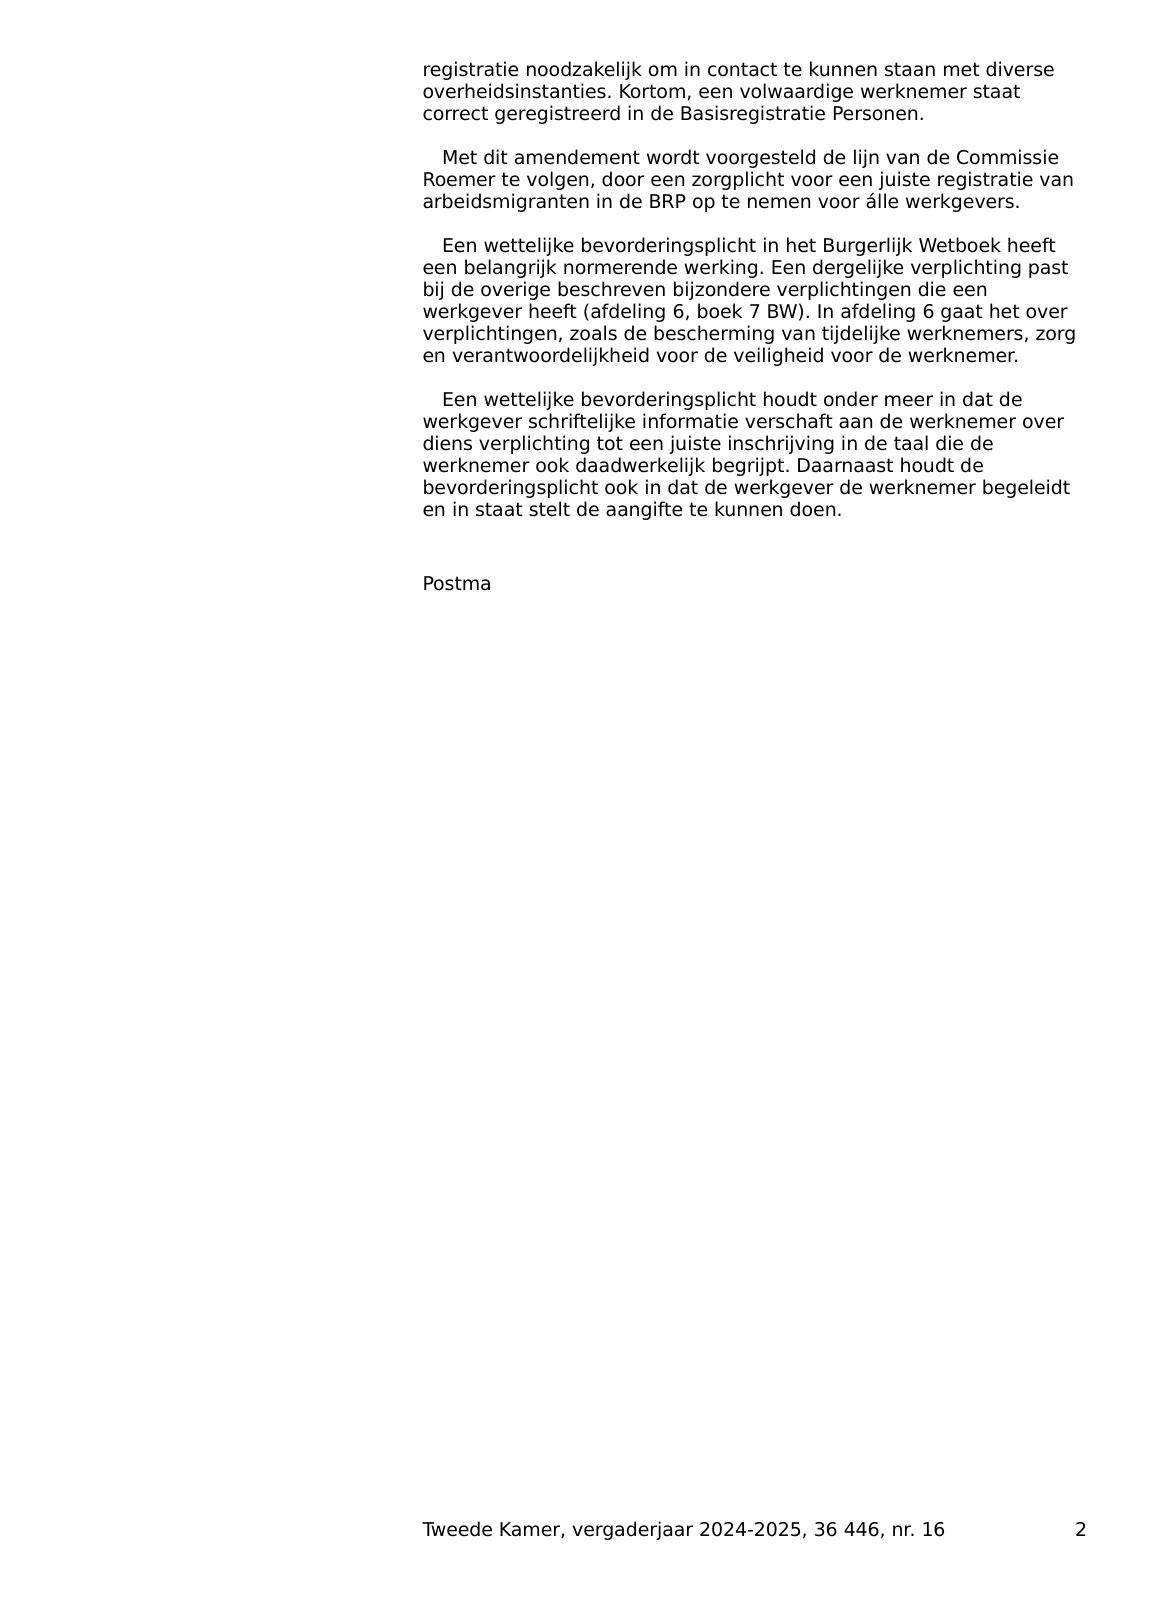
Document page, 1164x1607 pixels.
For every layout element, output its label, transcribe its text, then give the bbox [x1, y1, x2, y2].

text Een wettelijke bevorderingsplicht in het Burgerlijk Wetboek heeft een belangrijk normerende werking. Een dergelijke verplichting past bij de overige beschreven bijzondere verplichtingen die een werkgever heeft (afdeling 6, boek 7 BW). In afdeling 6 gaat het over verplichtingen, zoals de bescherming van tijdelijke werknemers, zorg en verantwoordelijkheid voor de veiligheid voor de werknemer. [422, 235, 1087, 367]
text Een wettelijke bevorderingsplicht houdt onder meer in dat de werkgever schriftelijke informatie verschaft aan de werknemer over diens verplichting tot een juiste inschrijving in de taal die de werknemer ook daadwerkelijk begrijpt. Daarnaast houdt de bevorderingsplicht ook in dat de werkgever de werknemer begeleidt en in staat stelt de aangifte te kunnen doen. [422, 389, 1087, 521]
text Met dit amendement wordt voorgesteld de lijn van de Commissie Roemer te volgen, door een zorgplicht voor een juiste registratie van arbeidsmigranten in de BRP op te nemen voor álle werkgevers. [422, 147, 1087, 213]
text registratie noodzakelijk om in contact te kunnen staan met diverse overheidsinstanties. Kortom, een volwaardige werknemer staat correct geregistreerd in de Basisregistratie Personen. [422, 59, 1087, 125]
text Postma [422, 551, 1087, 595]
